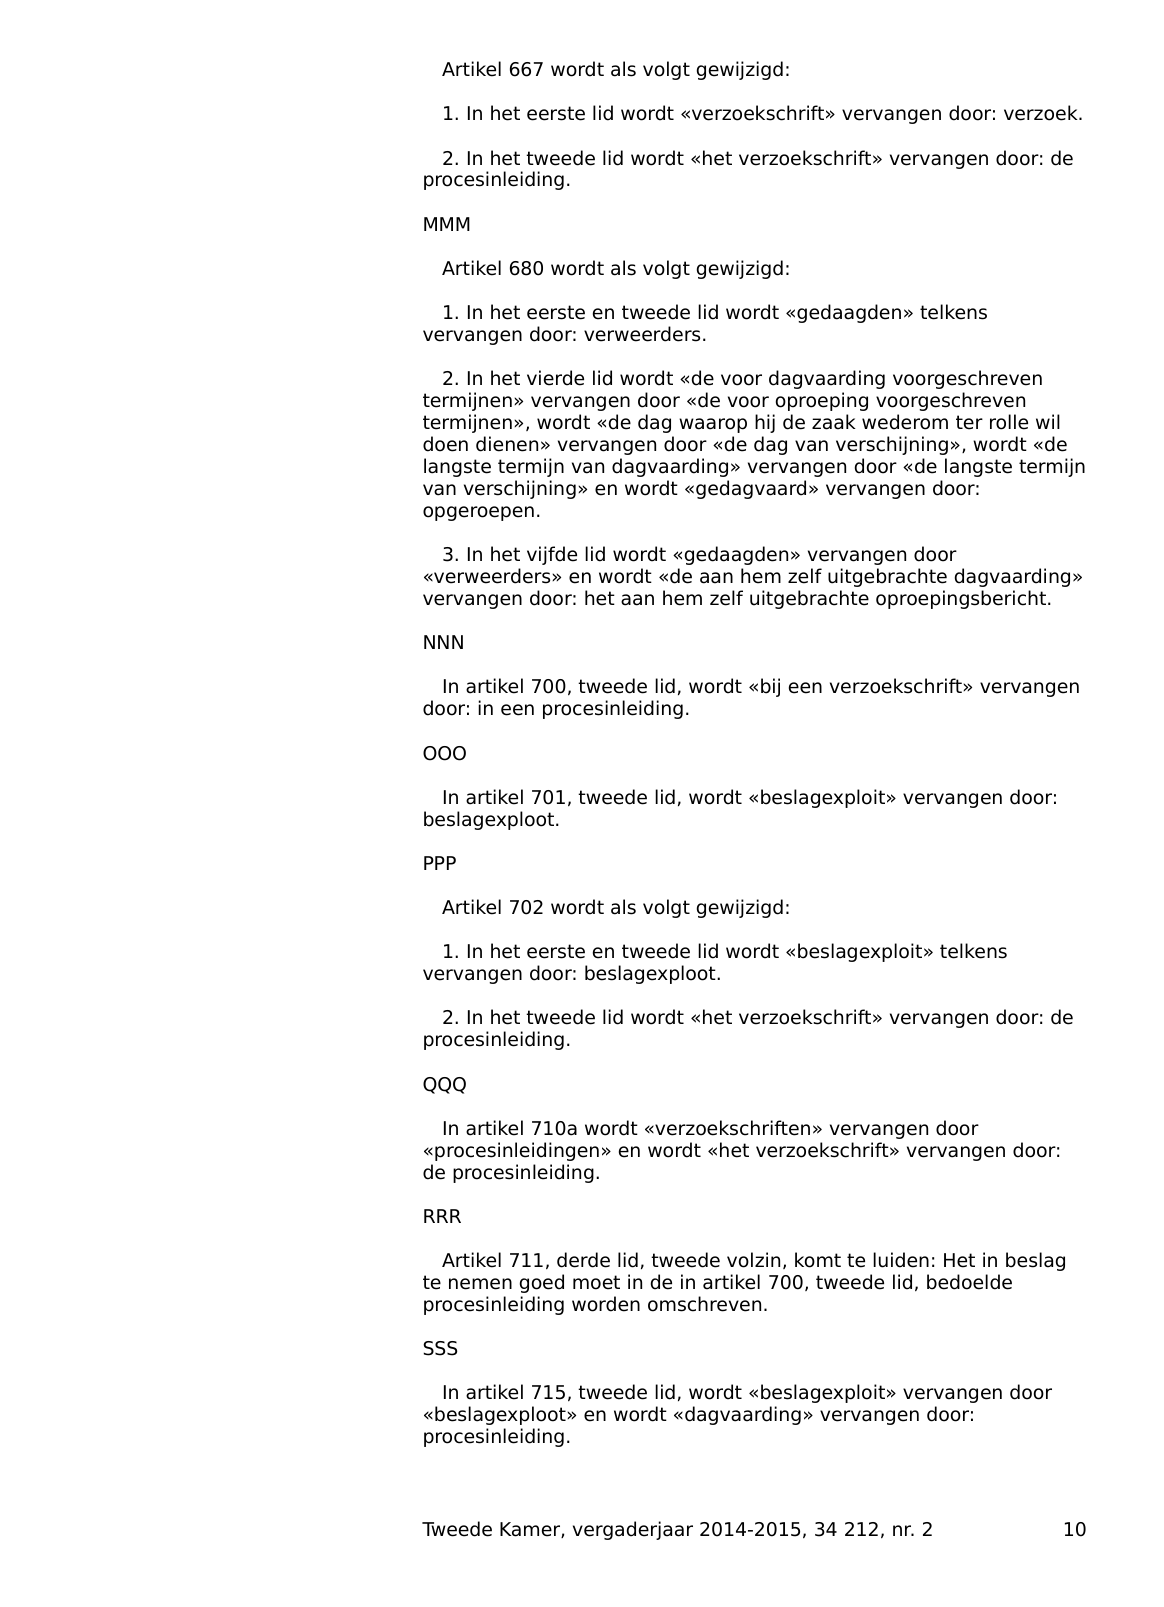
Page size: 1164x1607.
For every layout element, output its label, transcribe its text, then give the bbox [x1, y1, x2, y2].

text 1. In het eerste en tweede lid wordt «beslagexploit» telkens vervangen door: beslagexploot. [422, 941, 1087, 985]
text Artikel 680 wordt als volgt gewijzigd: [422, 258, 1087, 280]
text 1. In het eerste lid wordt «verzoekschrift» vervangen door: verzoek. [422, 103, 1087, 125]
text 2. In het vierde lid wordt «de voor dagvaarding voorgeschreven termijnen» vervangen door «de voor oproeping voorgeschreven termijnen», wordt «de dag waarop hij de zaak wederom ter rolle wil doen dienen» vervangen door «de dag van verschijning», wordt «de langste termijn van dagvaarding» vervangen door «de langste termijn van verschijning» en wordt «gedagvaard» vervangen door: opgeroepen. [422, 368, 1087, 522]
text In artikel 715, tweede lid, wordt «beslagexploit» vervangen door «beslagexploot» en wordt «dagvaarding» vervangen door: procesinleiding. [422, 1382, 1087, 1448]
text QQQ [422, 1073, 1087, 1095]
text NNN [422, 632, 1087, 654]
text In artikel 710a wordt «verzoekschriften» vervangen door «procesinleidingen» en wordt «het verzoekschrift» vervangen door: de procesinleiding. [422, 1118, 1087, 1183]
text Artikel 702 wordt als volgt gewijzigd: [422, 897, 1087, 919]
text 2. In het tweede lid wordt «het verzoekschrift» vervangen door: de procesinleiding. [422, 1007, 1087, 1051]
text 2. In het tweede lid wordt «het verzoekschrift» vervangen door: de procesinleiding. [422, 147, 1087, 191]
text PPP [422, 853, 1087, 875]
text In artikel 700, tweede lid, wordt «bij een verzoekschrift» vervangen door: in een procesinleiding. [422, 676, 1087, 720]
text MMM [422, 213, 1087, 236]
text 3. In het vijfde lid wordt «gedaagden» vervangen door «verweerders» en wordt «de aan hem zelf uitgebrachte dagvaarding» vervangen door: het aan hem zelf uitgebrachte oproepingsbericht. [422, 544, 1087, 610]
text 1. In het eerste en tweede lid wordt «gedaagden» telkens vervangen door: verweerders. [422, 302, 1087, 346]
text Artikel 711, derde lid, tweede volzin, komt te luiden: Het in beslag te nemen goed moet in de in artikel 700, tweede lid, bedoelde procesinleiding worden omschreven. [422, 1250, 1087, 1316]
text RRR [422, 1206, 1087, 1228]
text OOO [422, 742, 1087, 764]
text SSS [422, 1338, 1087, 1360]
text Artikel 667 wordt als volgt gewijzigd: [422, 59, 1087, 81]
text In artikel 701, tweede lid, wordt «beslagexploit» vervangen door: beslagexploot. [422, 787, 1087, 831]
